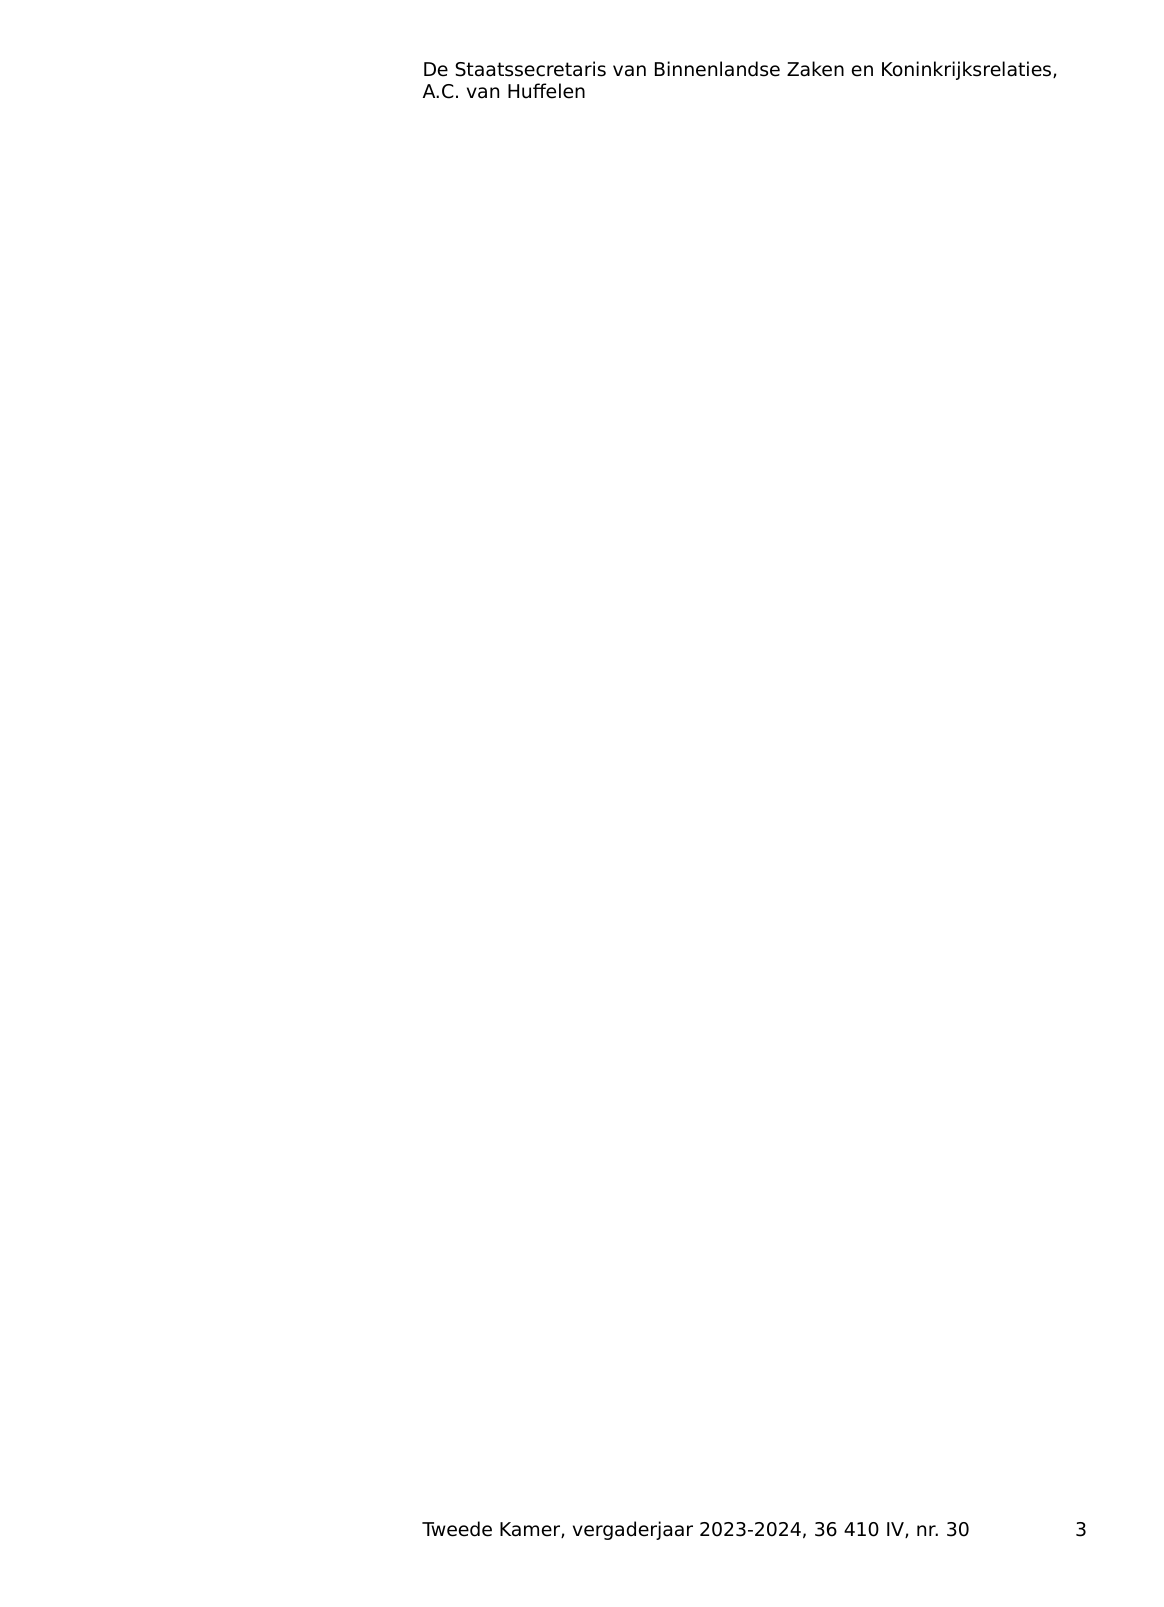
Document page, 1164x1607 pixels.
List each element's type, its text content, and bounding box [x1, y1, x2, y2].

text De Staatssecretaris van Binnenlandse Zaken en Koninkrijksrelaties, A.C. van Huffelen [422, 59, 1087, 103]
